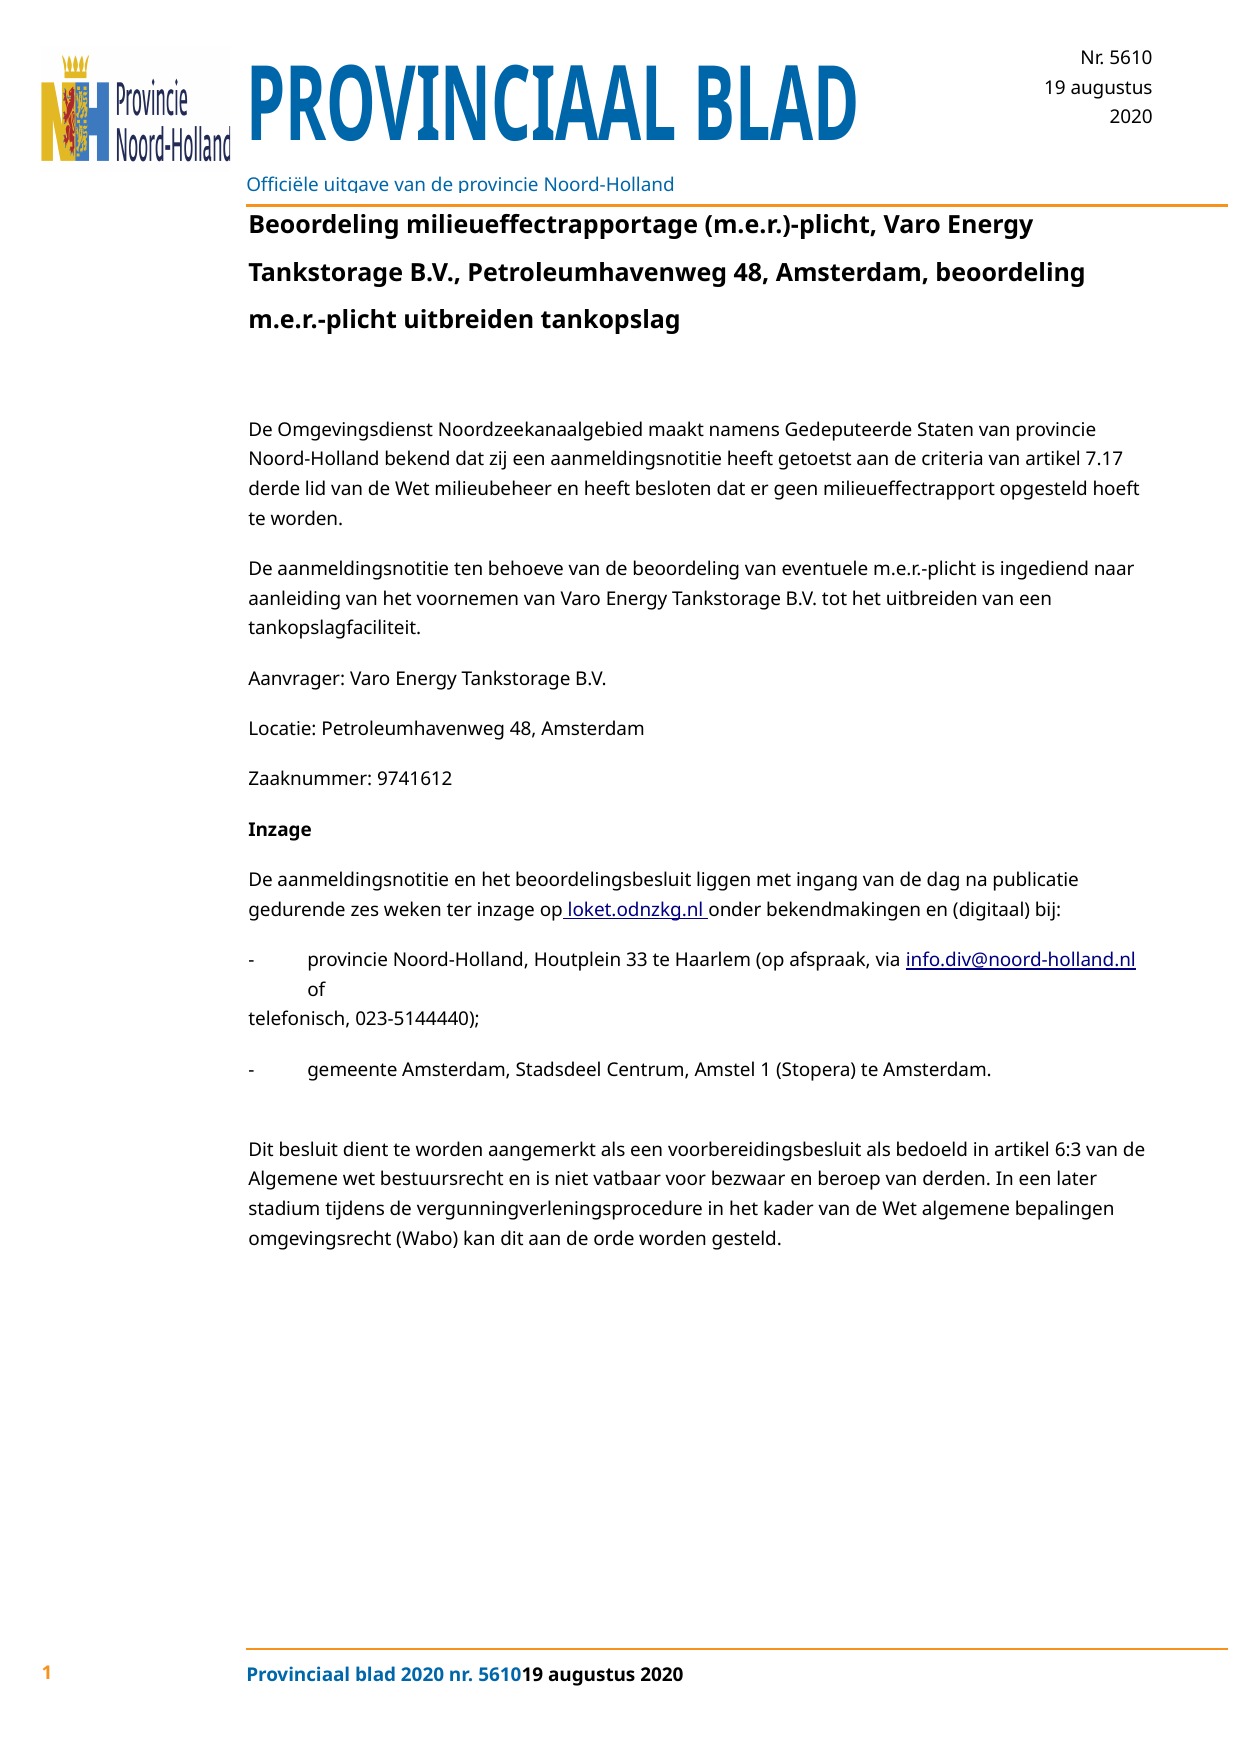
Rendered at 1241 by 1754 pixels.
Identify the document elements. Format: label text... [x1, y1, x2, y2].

list provincie Noord-Holland, Houtplein 33 te Haarlem (op afspraak, via info.div@noord-holland.nl of [248, 946, 1152, 1002]
text De aanmeldingsnotitie en het beoordelingsbesluit liggen met ingang van de dag na publicatie gedurende zes weken ter inzage op loket.odnzkg.nl onder bekendmakingen en (digitaal) bij: [248, 866, 1152, 922]
picture [41, 47, 231, 172]
text De Omgevingsdienst Noordzeekanaalgebied maakt namens Gedeputeerde Staten van provincie Noord-Holland bekend dat zij een aanmeldingsnotitie heeft getoetst aan de criteria van artikel 7.17 derde lid van de Wet milieubeheer en heeft besloten dat er geen milieueffectrapport opgesteld hoeft te worden. [248, 416, 1152, 530]
text Zaaknummer: 9741612 [248, 766, 1152, 791]
list gemeente Amsterdam, Stadsdeel Centrum, Amstel 1 (Stopera) te Amsterdam. [248, 1056, 1152, 1082]
text Locatie: Petroleumhavenweg 48, Amsterdam [248, 715, 1152, 741]
text Beoordeling milieueffectrapportage (m.e.r.)-plicht, Varo Energy Tankstorage B.V., Petroleumhavenweg 48, Amsterdam, beoordeling m.e.r.-plicht uitbreiden tankopslag [248, 207, 1152, 336]
text Inzage [248, 816, 1152, 842]
text De aanmeldingsnotitie ten behoeve van de beoordeling van eventuele m.e.r.-plicht is ingediend naar aanleiding van het voornemen van Varo Energy Tankstorage B.V. tot het uitbreiden van een tankopslagfaciliteit. [248, 555, 1152, 640]
text Aanvrager: Varo Energy Tankstorage B.V. [248, 665, 1152, 690]
text Dit besluit dient te worden aangemerkt als een voorbereidingsbesluit als bedoeld in artikel 6:3 van de Algemene wet bestuursrecht en is niet vatbaar voor bezwaar en beroep van derden. In een later stadium tijdens de vergunningverleningsprocedure in het kader van de Wet algemene bepalingen omgevingsrecht (Wabo) kan dit aan de orde worden gesteld. [248, 1136, 1152, 1250]
text telefonisch, 023-5144440); [248, 1006, 1152, 1031]
